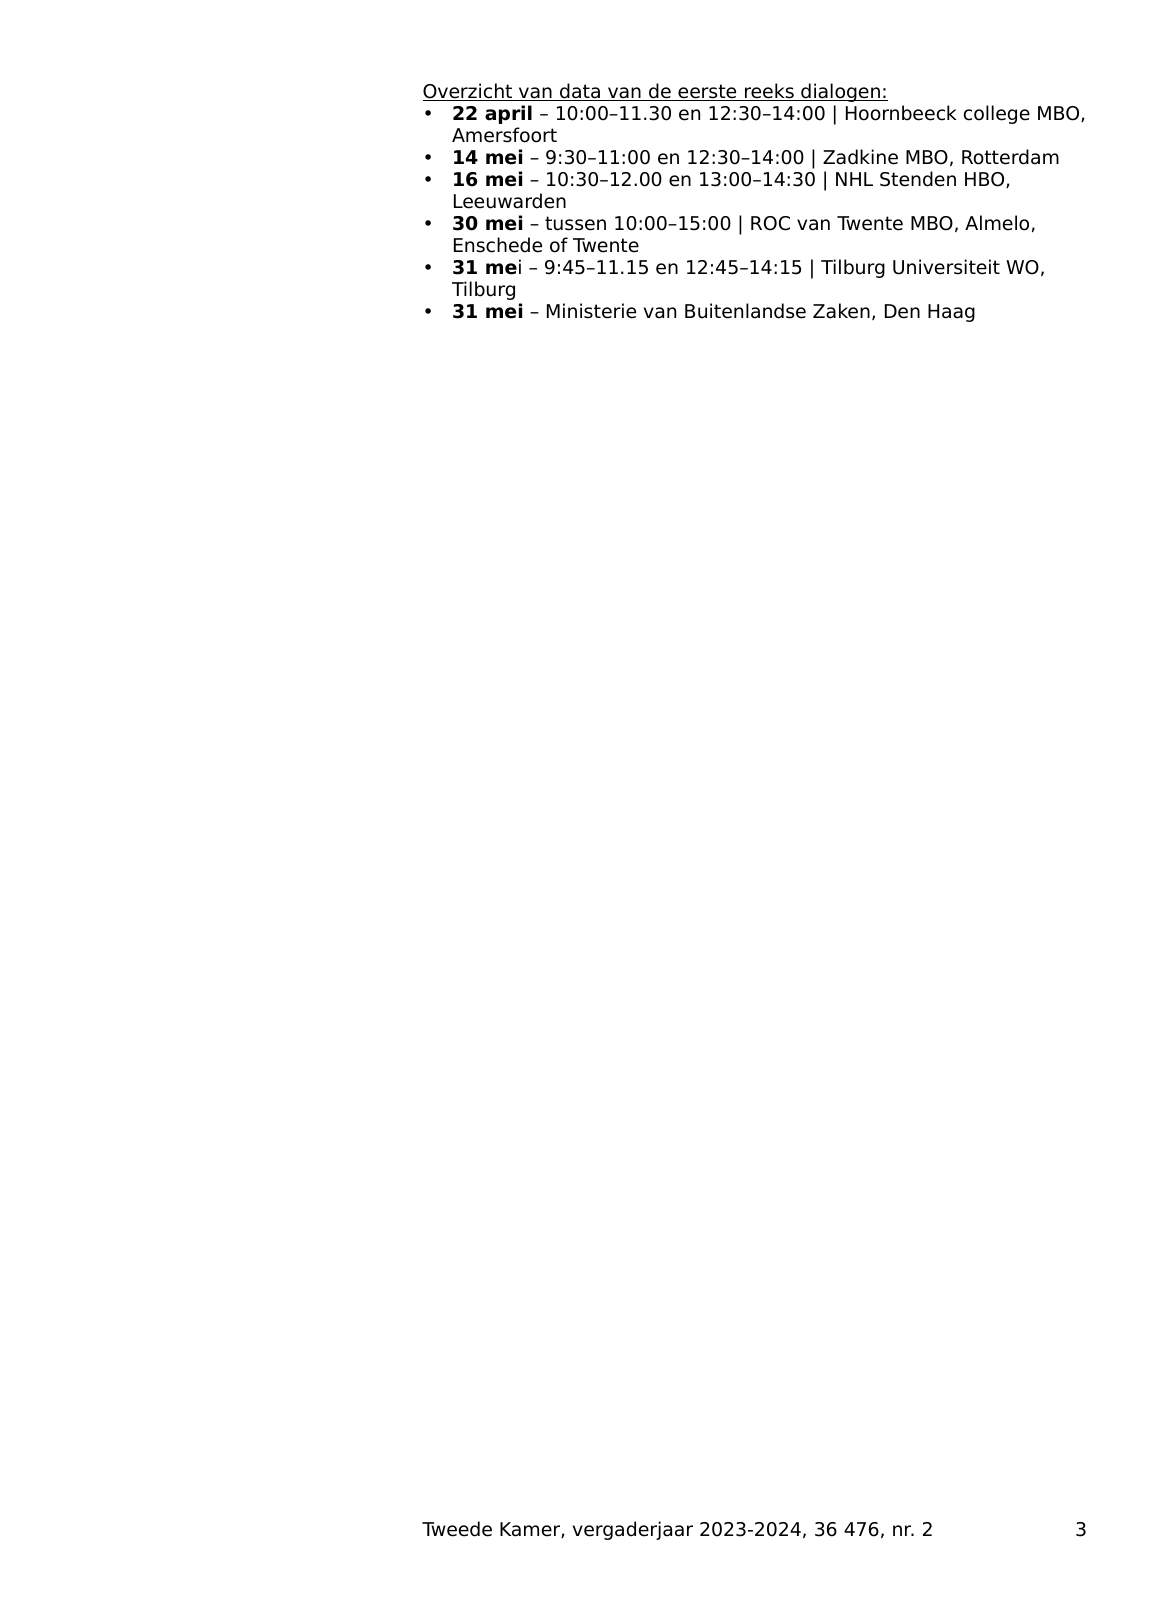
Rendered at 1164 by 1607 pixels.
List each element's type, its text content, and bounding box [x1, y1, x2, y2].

text • 22 april – 10:00–11.30 en 12:30–14:00 | Hoornbeeck college MBO, Amersfoort [422, 103, 1087, 147]
text • 31 mei – Ministerie van Buitenlandse Zaken, Den Haag [422, 301, 1087, 323]
text • 16 mei – 10:30–12.00 en 13:00–14:30 | NHL Stenden HBO, Leeuwarden [422, 169, 1087, 213]
text • 14 mei – 9:30–11:00 en 12:30–14:00 | Zadkine MBO, Rotterdam [422, 147, 1087, 169]
text Overzicht van data van de eerste reeks dialogen: [422, 81, 1087, 103]
text • 30 mei – tussen 10:00–15:00 | ROC van Twente MBO, Almelo, Enschede of Twente [422, 213, 1087, 257]
text • 31 mei – 9:45–11.15 en 12:45–14:15 | Tilburg Universiteit WO, Tilburg [422, 257, 1087, 301]
